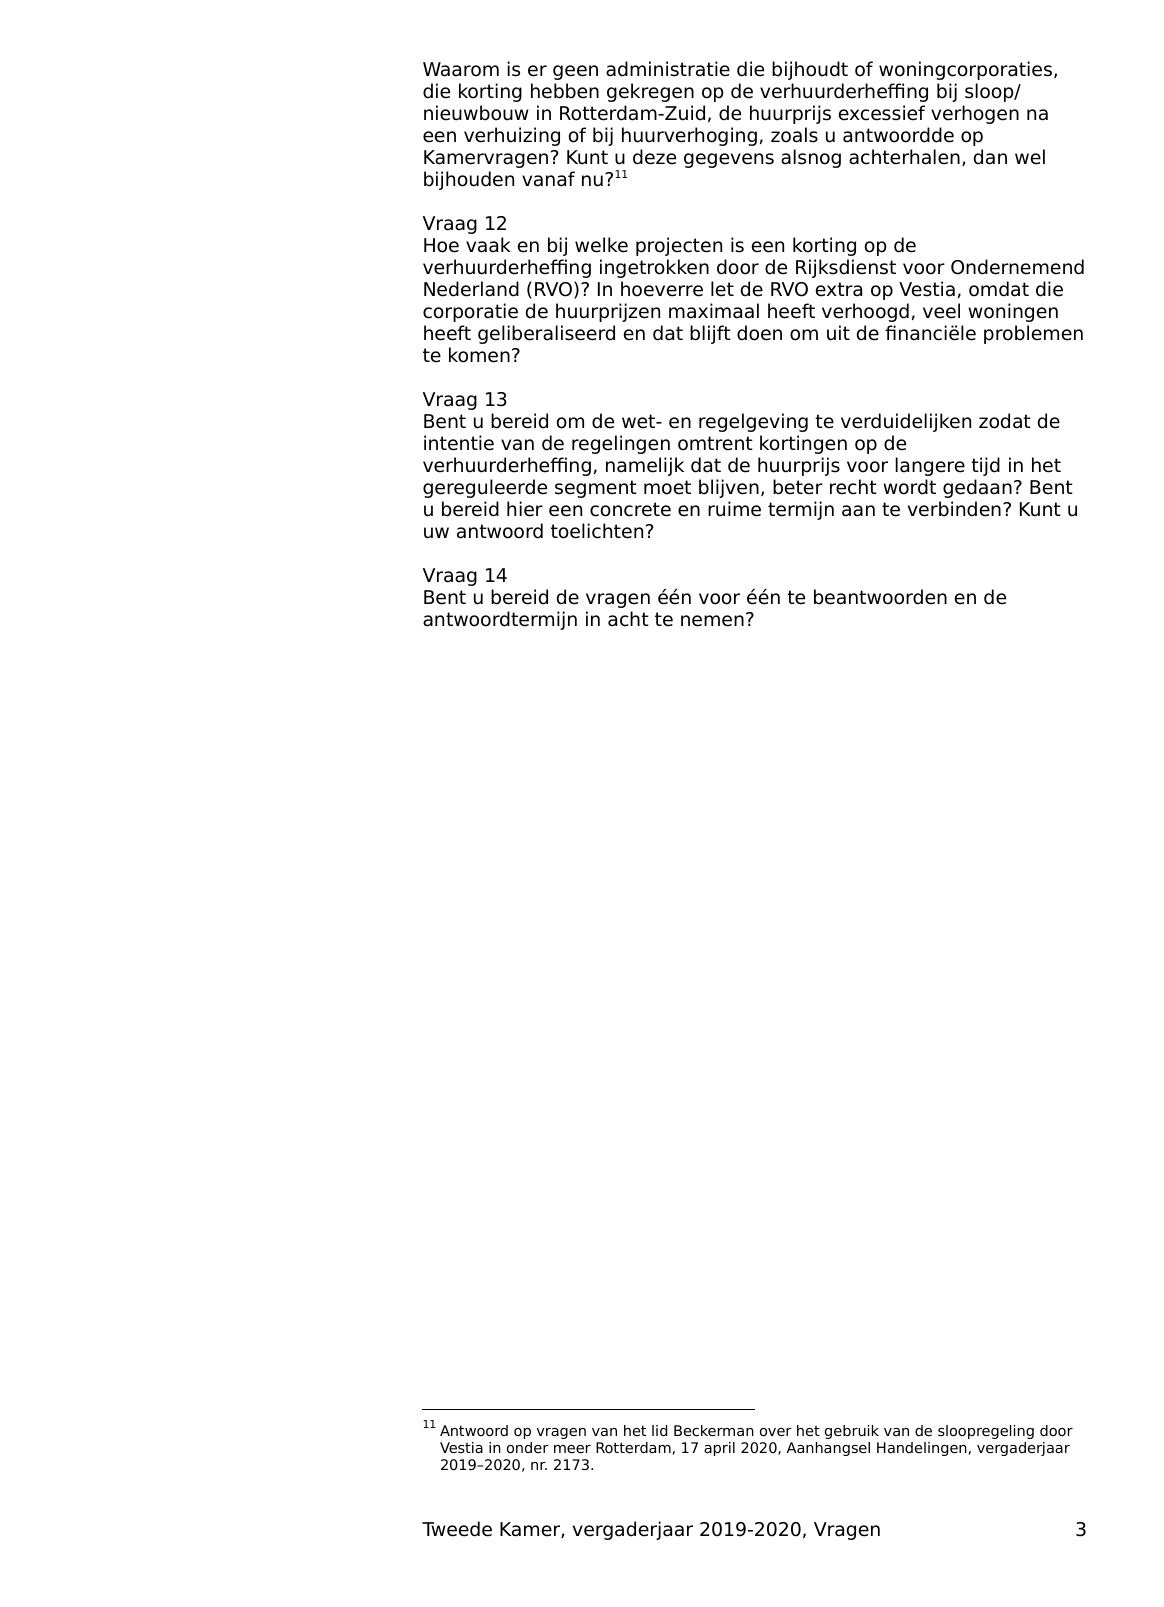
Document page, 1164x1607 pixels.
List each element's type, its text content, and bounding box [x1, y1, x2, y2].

text Vraag 13 [422, 389, 1087, 411]
text Vraag 14 [422, 565, 1087, 587]
text Waarom is er geen administratie die bijhoudt of woningcorporaties, die korting hebben gekregen op de verhuurderheffing bij sloop/ nieuwbouw in Rotterdam-Zuid, de huurprijs excessief verhogen na een verhuizing of bij huurverhoging, zoals u antwoordde op Kamervragen? Kunt u deze gegevens alsnog achterhalen, dan wel bijhouden vanaf nu? [422, 59, 1087, 191]
text Bent u bereid de vragen één voor één te beantwoorden en de antwoordtermijn in acht te nemen? [422, 587, 1087, 631]
text Antwoord op vragen van het lid Beckerman over het gebruik van de sloopregeling door Vestia in onder meer Rotterdam, 17 april 2020, Aanhangsel Handelingen, vergaderjaar 2019–2020, nr. 2173. [422, 1418, 1087, 1474]
text Bent u bereid om de wet- en regelgeving te verduidelijken zodat de intentie van de regelingen omtrent kortingen op de verhuurderheffing, namelijk dat de huurprijs voor langere tijd in het gereguleerde segment moet blijven, beter recht wordt gedaan? Bent u bereid hier een concrete en ruime termijn aan te verbinden? Kunt u uw antwoord toelichten? [422, 411, 1087, 543]
text Hoe vaak en bij welke projecten is een korting op de verhuurderheffing ingetrokken door de Rijksdienst voor Ondernemend Nederland (RVO)? In hoeverre let de RVO extra op Vestia, omdat die corporatie de huurprijzen maximaal heeft verhoogd, veel woningen heeft geliberaliseerd en dat blijft doen om uit de financiële problemen te komen? [422, 235, 1087, 367]
text Vraag 12 [422, 213, 1087, 235]
